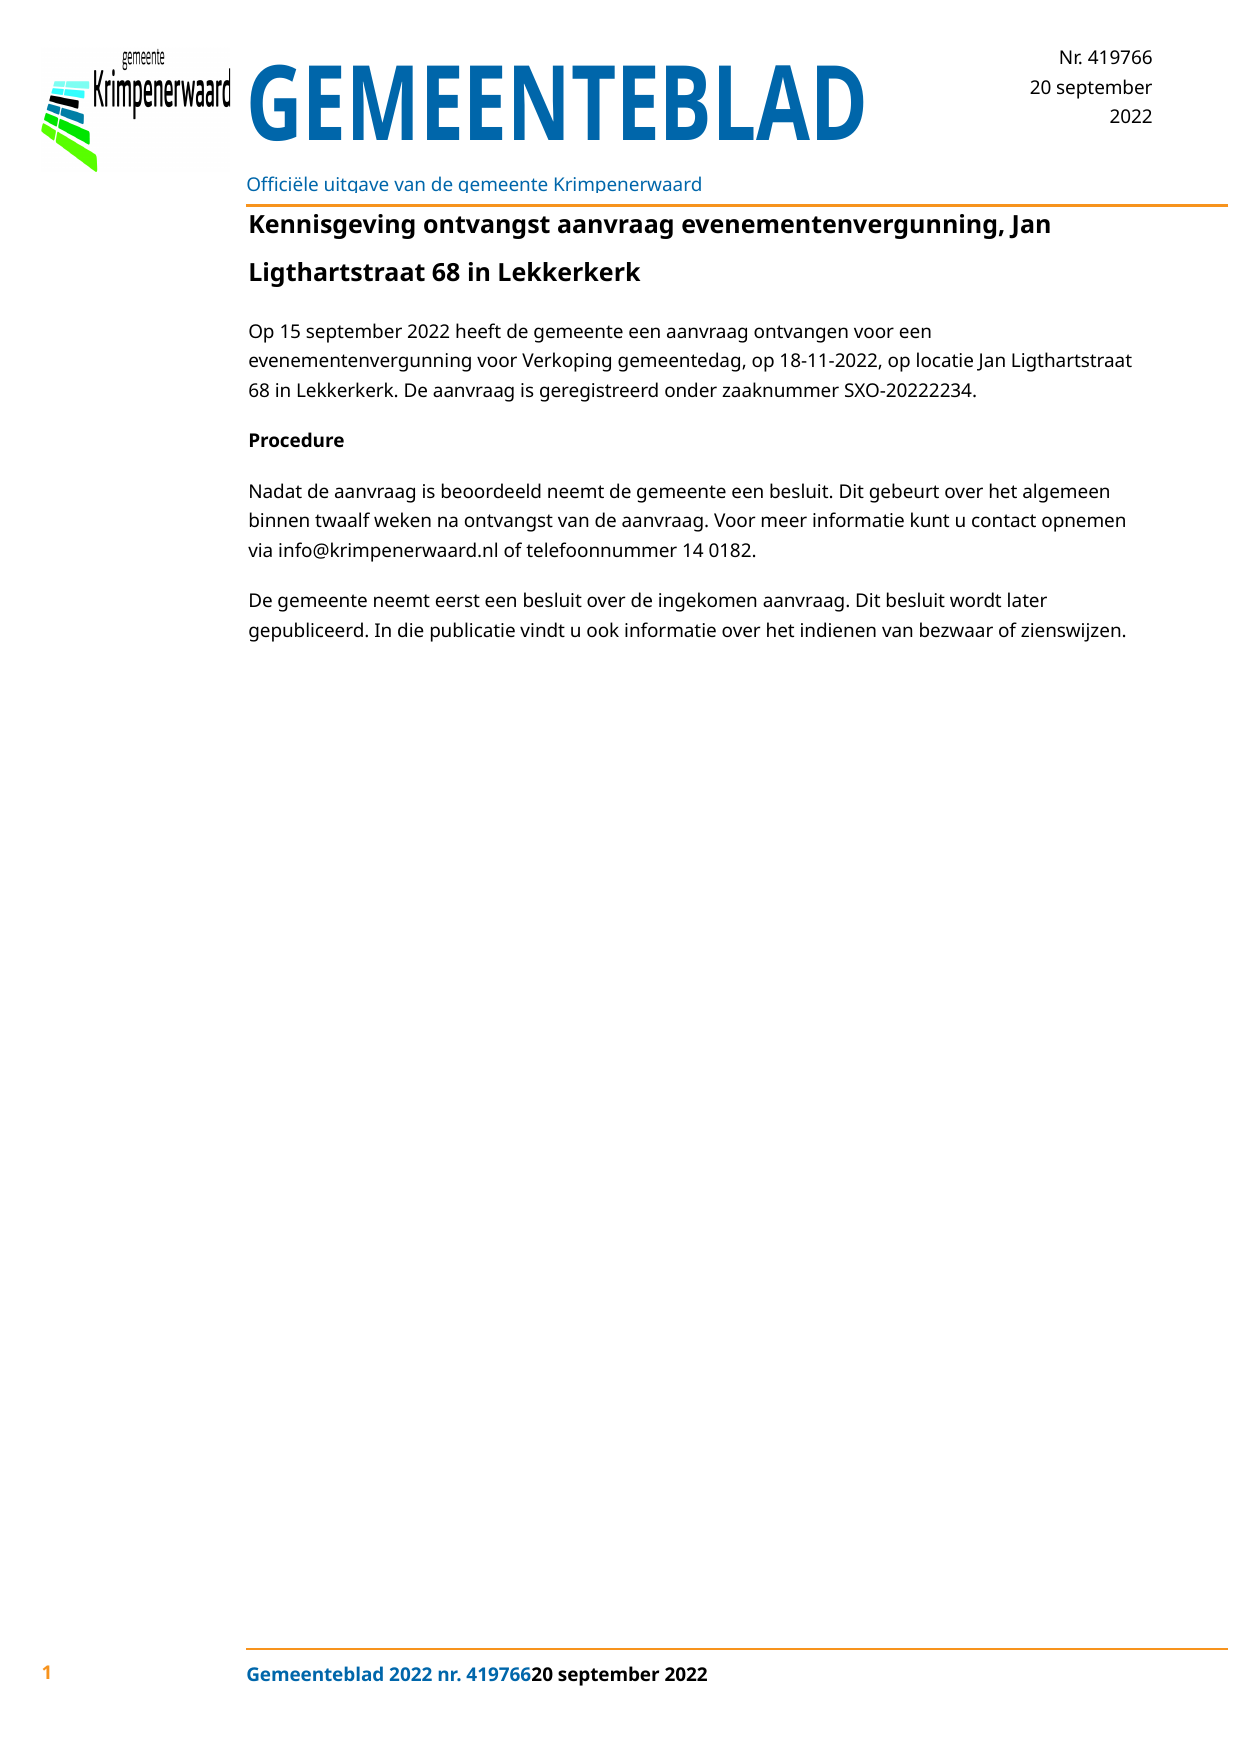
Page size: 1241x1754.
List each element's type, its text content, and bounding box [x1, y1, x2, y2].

text Kennisgeving ontvangst aanvraag evenementenvergunning, Jan Ligthartstraat 68 in Lekkerkerk [248, 207, 1152, 288]
picture [41, 47, 231, 172]
text De gemeente neemt eerst een besluit over de ingekomen aanvraag. Dit besluit wordt later gepubliceerd. In die publicatie vindt u ook informatie over het indienen van bezwaar of zienswijzen. [248, 587, 1152, 643]
text Op 15 september 2022 heeft de gemeente een aanvraag ontvangen voor een evenementenvergunning voor Verkoping gemeentedag, op 18-11-2022, op locatie Jan Ligthartstraat 68 in Lekkerkerk. De aanvraag is geregistreerd onder zaaknummer SXO-20222234. [248, 318, 1152, 403]
text Procedure [248, 427, 1152, 453]
text Nadat de aanvraag is beoordeeld neemt de gemeente een besluit. Dit gebeurt over het algemeen binnen twaalf weken na ontvangst van de aanvraag. Voor meer informatie kunt u contact opnemen via info@krimpenerwaard.nl of telefoonnummer 14 0182. [248, 478, 1152, 563]
